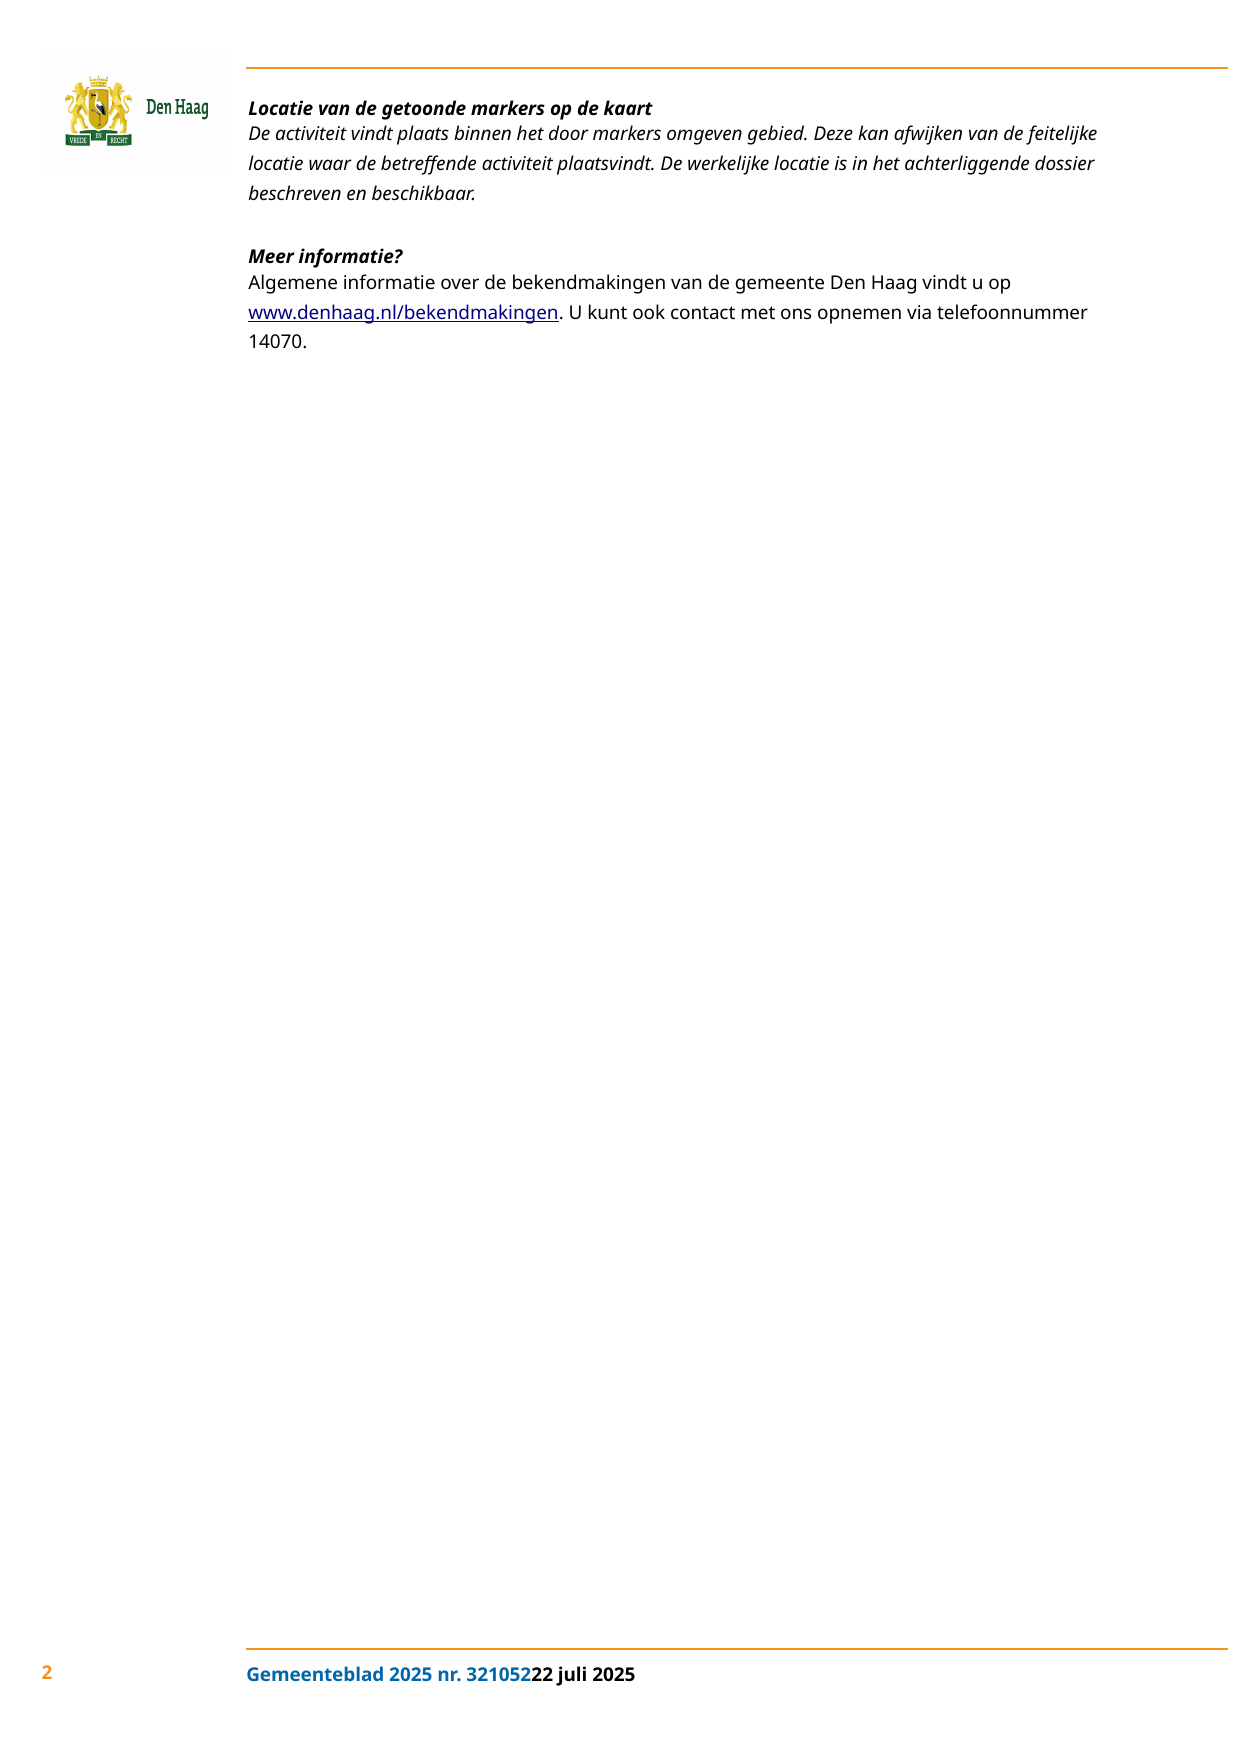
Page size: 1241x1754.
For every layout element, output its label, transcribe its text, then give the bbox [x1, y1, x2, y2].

text Locatie van de getoonde markers op de kaart [248, 95, 1152, 121]
text Meer informatie? [248, 244, 1152, 269]
text Algemene informatie over de bekendmakingen van de gemeente Den Haag vindt u op www.denhaag.nl/bekendmakingen. U kunt ook contact met ons opnemen via telefoonnummer 14070. [248, 269, 1152, 354]
text De activiteit vindt plaats binnen het door markers omgeven gebied. Deze kan afwijken van de feitelijke locatie waar de betreffende activiteit plaatsvindt. De werkelijke locatie is in het achterliggende dossier beschreven en beschikbaar. [248, 121, 1152, 205]
picture [41, 47, 231, 172]
